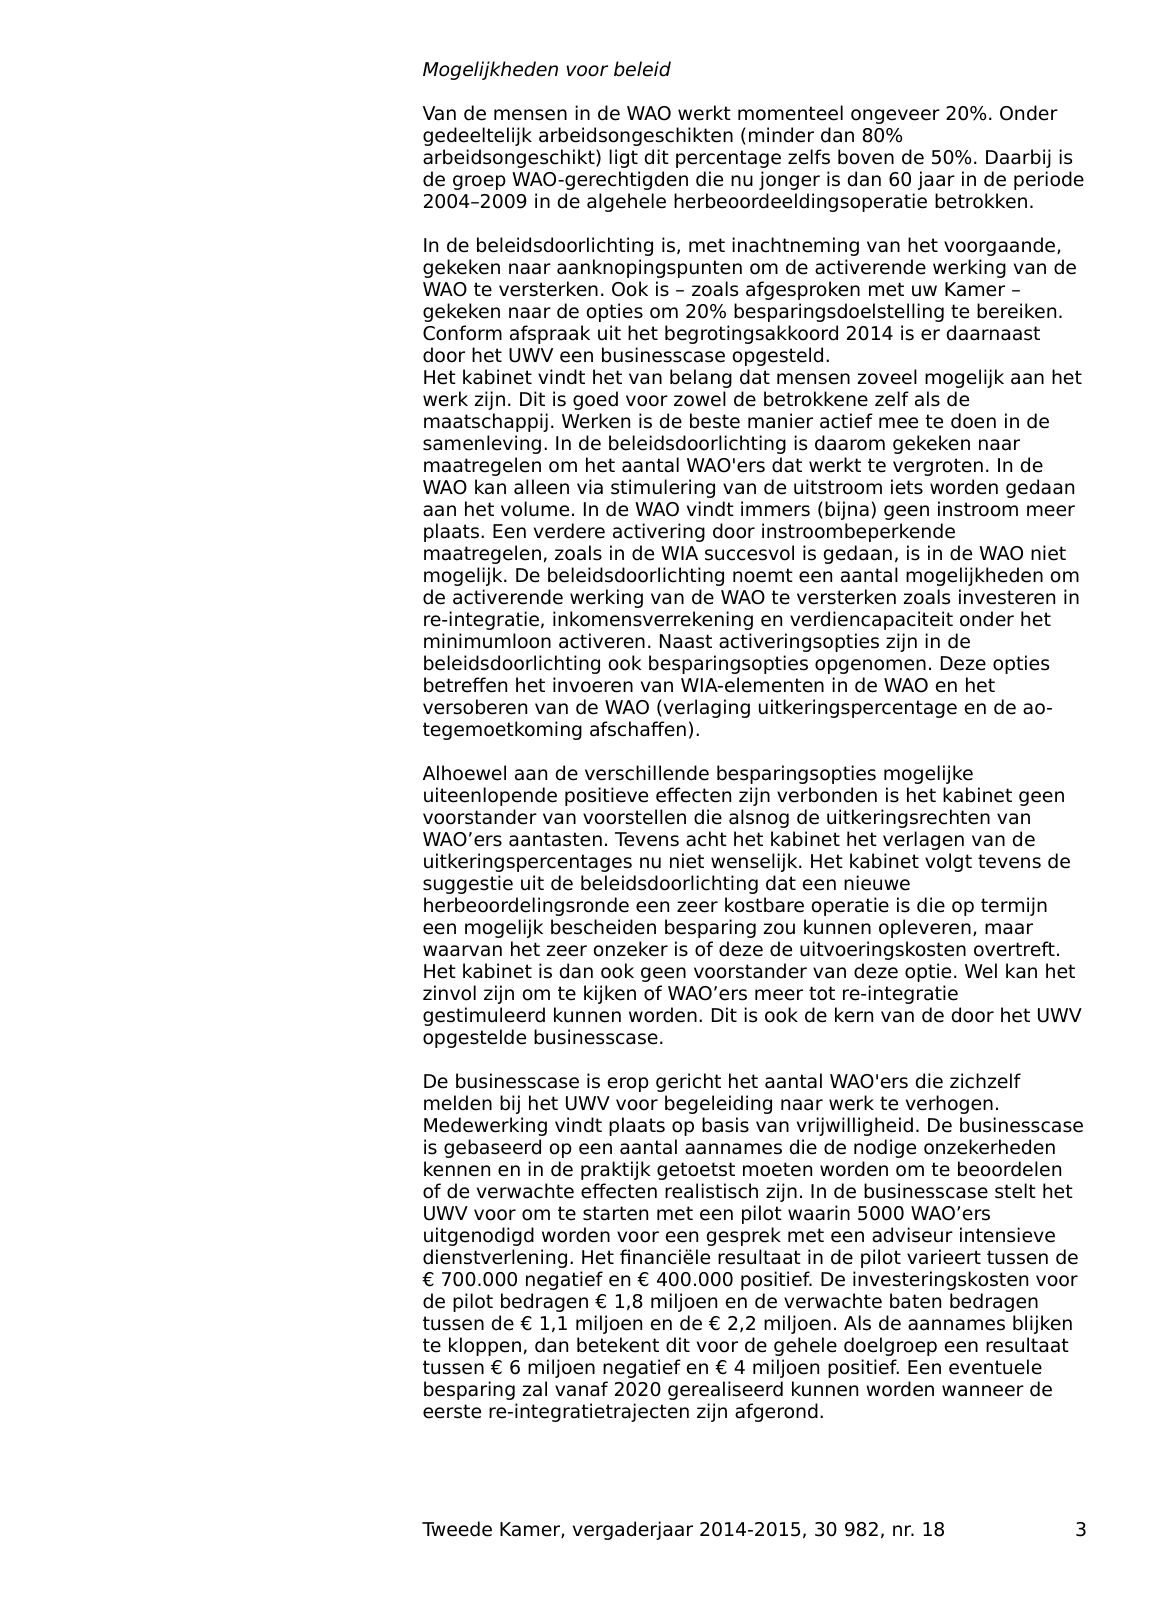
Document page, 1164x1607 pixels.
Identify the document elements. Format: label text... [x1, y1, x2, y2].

text In de beleidsdoorlichting is, met inachtneming van het voorgaande, gekeken naar aanknopingspunten om de activerende werking van de WAO te versterken. Ook is – zoals afgesproken met uw Kamer – gekeken naar de opties om 20% besparingsdoelstelling te bereiken. Conform afspraak uit het begrotingsakkoord 2014 is er daarnaast door het UWV een businesscase opgesteld. [422, 235, 1087, 367]
text Van de mensen in de WAO werkt momenteel ongeveer 20%. Onder gedeeltelijk arbeidsongeschikten (minder dan 80% arbeidsongeschikt) ligt dit percentage zelfs boven de 50%. Daarbij is de groep WAO-gerechtigden die nu jonger is dan 60 jaar in de periode 2004–2009 in de algehele herbeoordeeldingsoperatie betrokken. [422, 103, 1087, 213]
text Het kabinet vindt het van belang dat mensen zoveel mogelijk aan het werk zijn. Dit is goed voor zowel de betrokkene zelf als de maatschappij. Werken is de beste manier actief mee te doen in de samenleving. In de beleidsdoorlichting is daarom gekeken naar maatregelen om het aantal WAO'ers dat werkt te vergroten. In de WAO kan alleen via stimulering van de uitstroom iets worden gedaan aan het volume. In de WAO vindt immers (bijna) geen instroom meer plaats. Een verdere activering door instroombeperkende maatregelen, zoals in de WIA succesvol is gedaan, is in de WAO niet mogelijk. De beleidsdoorlichting noemt een aantal mogelijkheden om de activerende werking van de WAO te versterken zoals investeren in re-integratie, inkomensverrekening en verdiencapaciteit onder het minimumloon activeren. Naast activeringsopties zijn in de beleidsdoorlichting ook besparingsopties opgenomen. Deze opties betreffen het invoeren van WIA-elementen in de WAO en het versoberen van de WAO (verlaging uitkeringspercentage en de ao-tegemoetkoming afschaffen). [422, 367, 1087, 741]
text De businesscase is erop gericht het aantal WAO'ers die zichzelf melden bij het UWV voor begeleiding naar werk te verhogen. Medewerking vindt plaats op basis van vrijwilligheid. De businesscase is gebaseerd op een aantal aannames die de nodige onzekerheden kennen en in de praktijk getoetst moeten worden om te beoordelen of de verwachte effecten realistisch zijn. In de businesscase stelt het UWV voor om te starten met een pilot waarin 5000 WAO’ers uitgenodigd worden voor een gesprek met een adviseur intensieve dienstverlening. Het financiële resultaat in de pilot varieert tussen de € 700.000 negatief en € 400.000 positief. De investeringskosten voor de pilot bedragen € 1,8 miljoen en de verwachte baten bedragen tussen de € 1,1 miljoen en de € 2,2 miljoen. Als de aannames blijken te kloppen, dan betekent dit voor de gehele doelgroep een resultaat tussen € 6 miljoen negatief en € 4 miljoen positief. Een eventuele besparing zal vanaf 2020 gerealiseerd kunnen worden wanneer de eerste re-integratietrajecten zijn afgerond. [422, 1071, 1087, 1423]
text Alhoewel aan de verschillende besparingsopties mogelijke uiteenlopende positieve effecten zijn verbonden is het kabinet geen voorstander van voorstellen die alsnog de uitkeringsrechten van WAO’ers aantasten. Tevens acht het kabinet het verlagen van de uitkeringspercentages nu niet wenselijk. Het kabinet volgt tevens de suggestie uit de beleidsdoorlichting dat een nieuwe herbeoordelingsronde een zeer kostbare operatie is die op termijn een mogelijk bescheiden besparing zou kunnen opleveren, maar waarvan het zeer onzeker is of deze de uitvoeringskosten overtreft. Het kabinet is dan ook geen voorstander van deze optie. Wel kan het zinvol zijn om te kijken of WAO’ers meer tot re-integratie gestimuleerd kunnen worden. Dit is ook de kern van de door het UWV opgestelde businesscase. [422, 763, 1087, 1049]
subtitle Mogelijkheden voor beleid [422, 59, 1087, 81]
